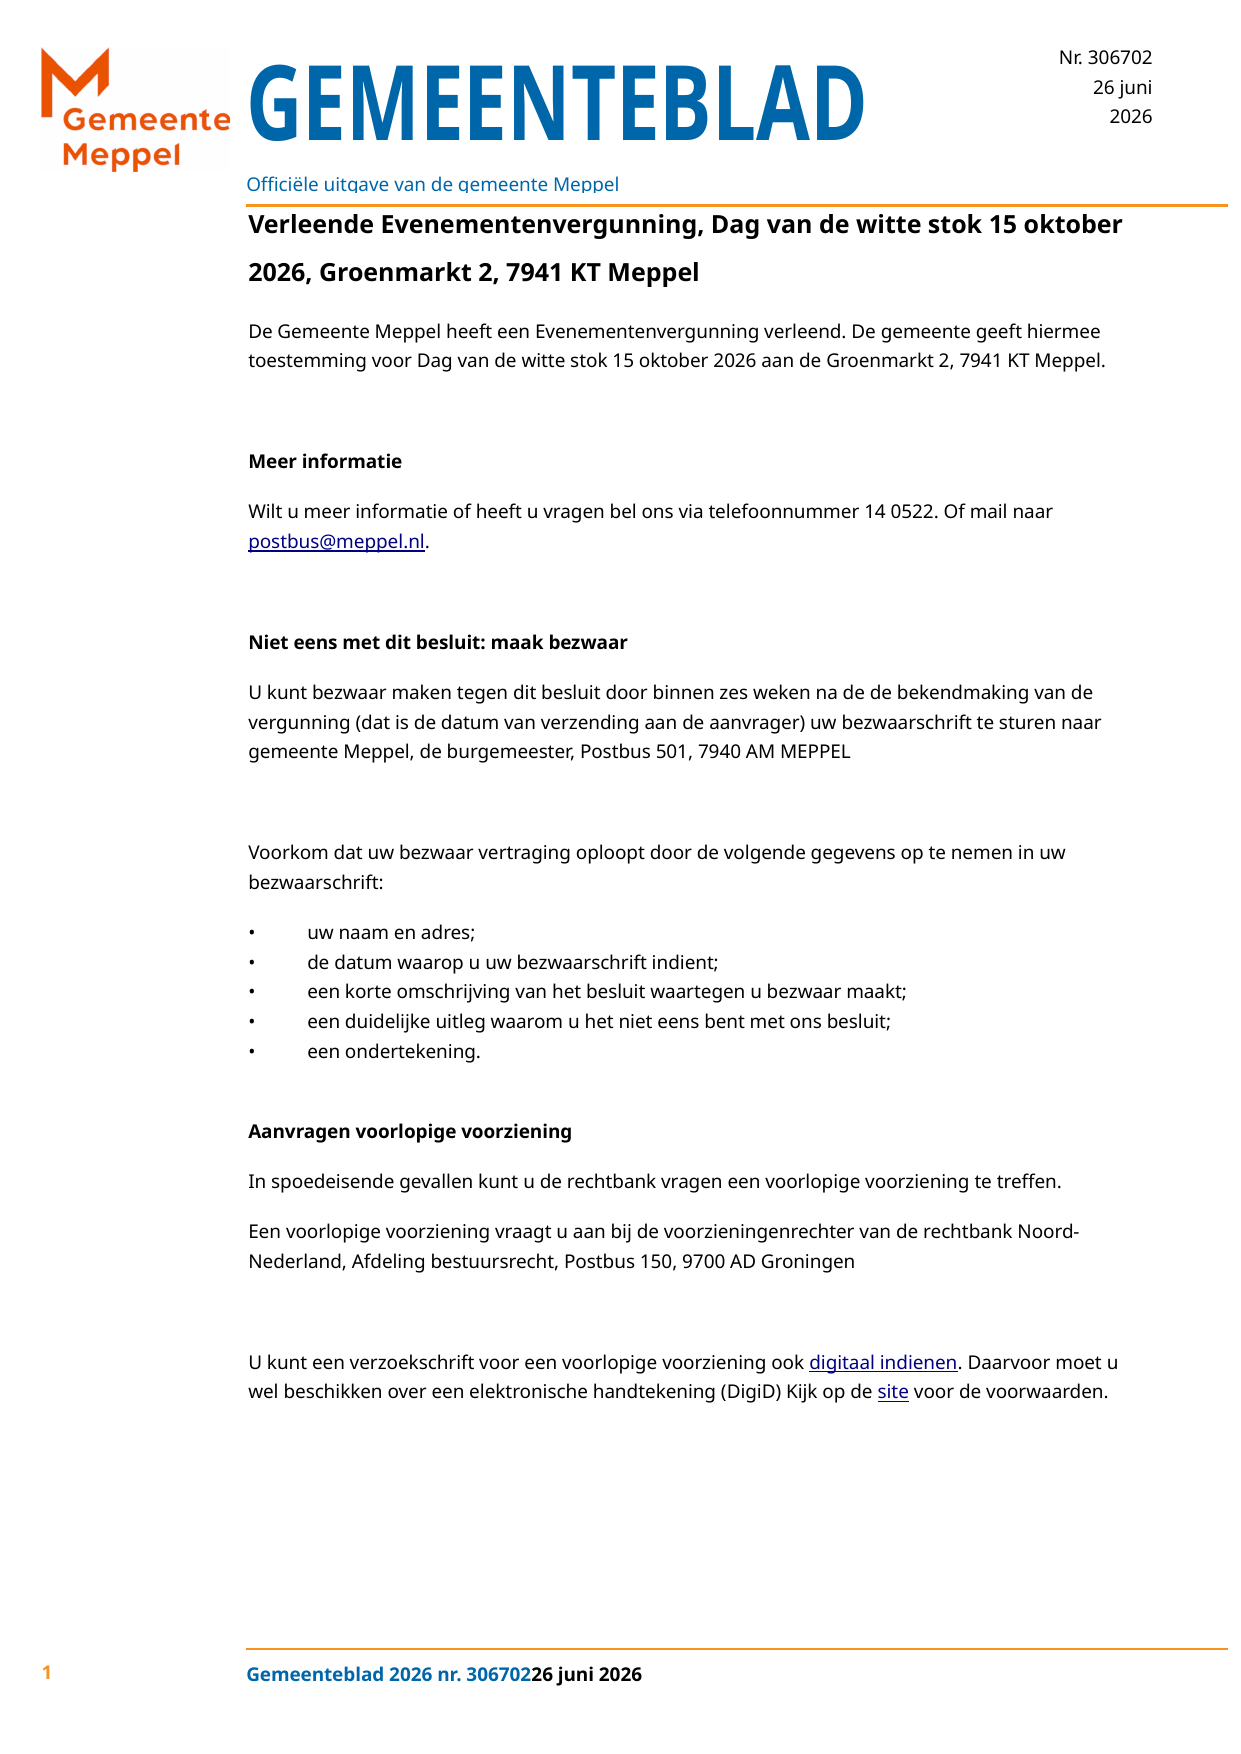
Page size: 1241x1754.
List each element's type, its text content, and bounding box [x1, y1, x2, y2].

text Verleende Evenementenvergunning, Dag van de witte stok 15 oktober 2026, Groenmarkt 2, 7941 KT Meppel [248, 207, 1152, 288]
list uw naam en adres; [248, 919, 1152, 945]
list een duidelijke uitleg waarom u het niet eens bent met ons besluit; [248, 1008, 1152, 1034]
text U kunt een verzoekschrift voor een voorlopige voorziening ook digitaal indienen. Daarvoor moet u wel beschikken over een elektronische handtekening (DigiD) Kijk op de site voor de voorwaarden. [248, 1349, 1152, 1404]
list een korte omschrijving van het besluit waartegen u bezwaar maakt; [248, 979, 1152, 1004]
list een ondertekening. [248, 1038, 1152, 1064]
text U kunt bezwaar maken tegen dit besluit door binnen zes weken na de de bekendmaking van de vergunning (dat is de datum van verzending aan de aanvrager) uw bezwaarschrift te sturen naar gemeente Meppel, de burgemeester, Postbus 501, 7940 AM MEPPEL [248, 679, 1152, 764]
text De Gemeente Meppel heeft een Evenementenvergunning verleend. De gemeente geeft hiermee toestemming voor Dag van de witte stok 15 oktober 2026 aan de Groenmarkt 2, 7941 KT Meppel. [248, 318, 1152, 373]
text Meer informatie [248, 448, 1152, 474]
list de datum waarop u uw bezwaarschrift indient; [248, 949, 1152, 975]
picture [41, 47, 231, 172]
text Wilt u meer informatie of heeft u vragen bel ons via telefoonnummer 14 0522. Of mail naar postbus@meppel.nl. [248, 499, 1152, 554]
text Voorkom dat uw bezwaar vertraging oploopt door de volgende gegevens op te nemen in uw bezwaarschrift: [248, 839, 1152, 895]
text Een voorlopige voorziening vraagt u aan bij de voorzieningenrechter van de rechtbank Noord-Nederland, Afdeling bestuursrecht, Postbus 150, 9700 AD Groningen [248, 1219, 1152, 1274]
text Aanvragen voorlopige voorziening [248, 1118, 1152, 1144]
text Niet eens met dit besluit: maak bezwaar [248, 629, 1152, 655]
text In spoedeisende gevallen kunt u de rechtbank vragen een voorlopige voorziening te treffen. [248, 1168, 1152, 1194]
